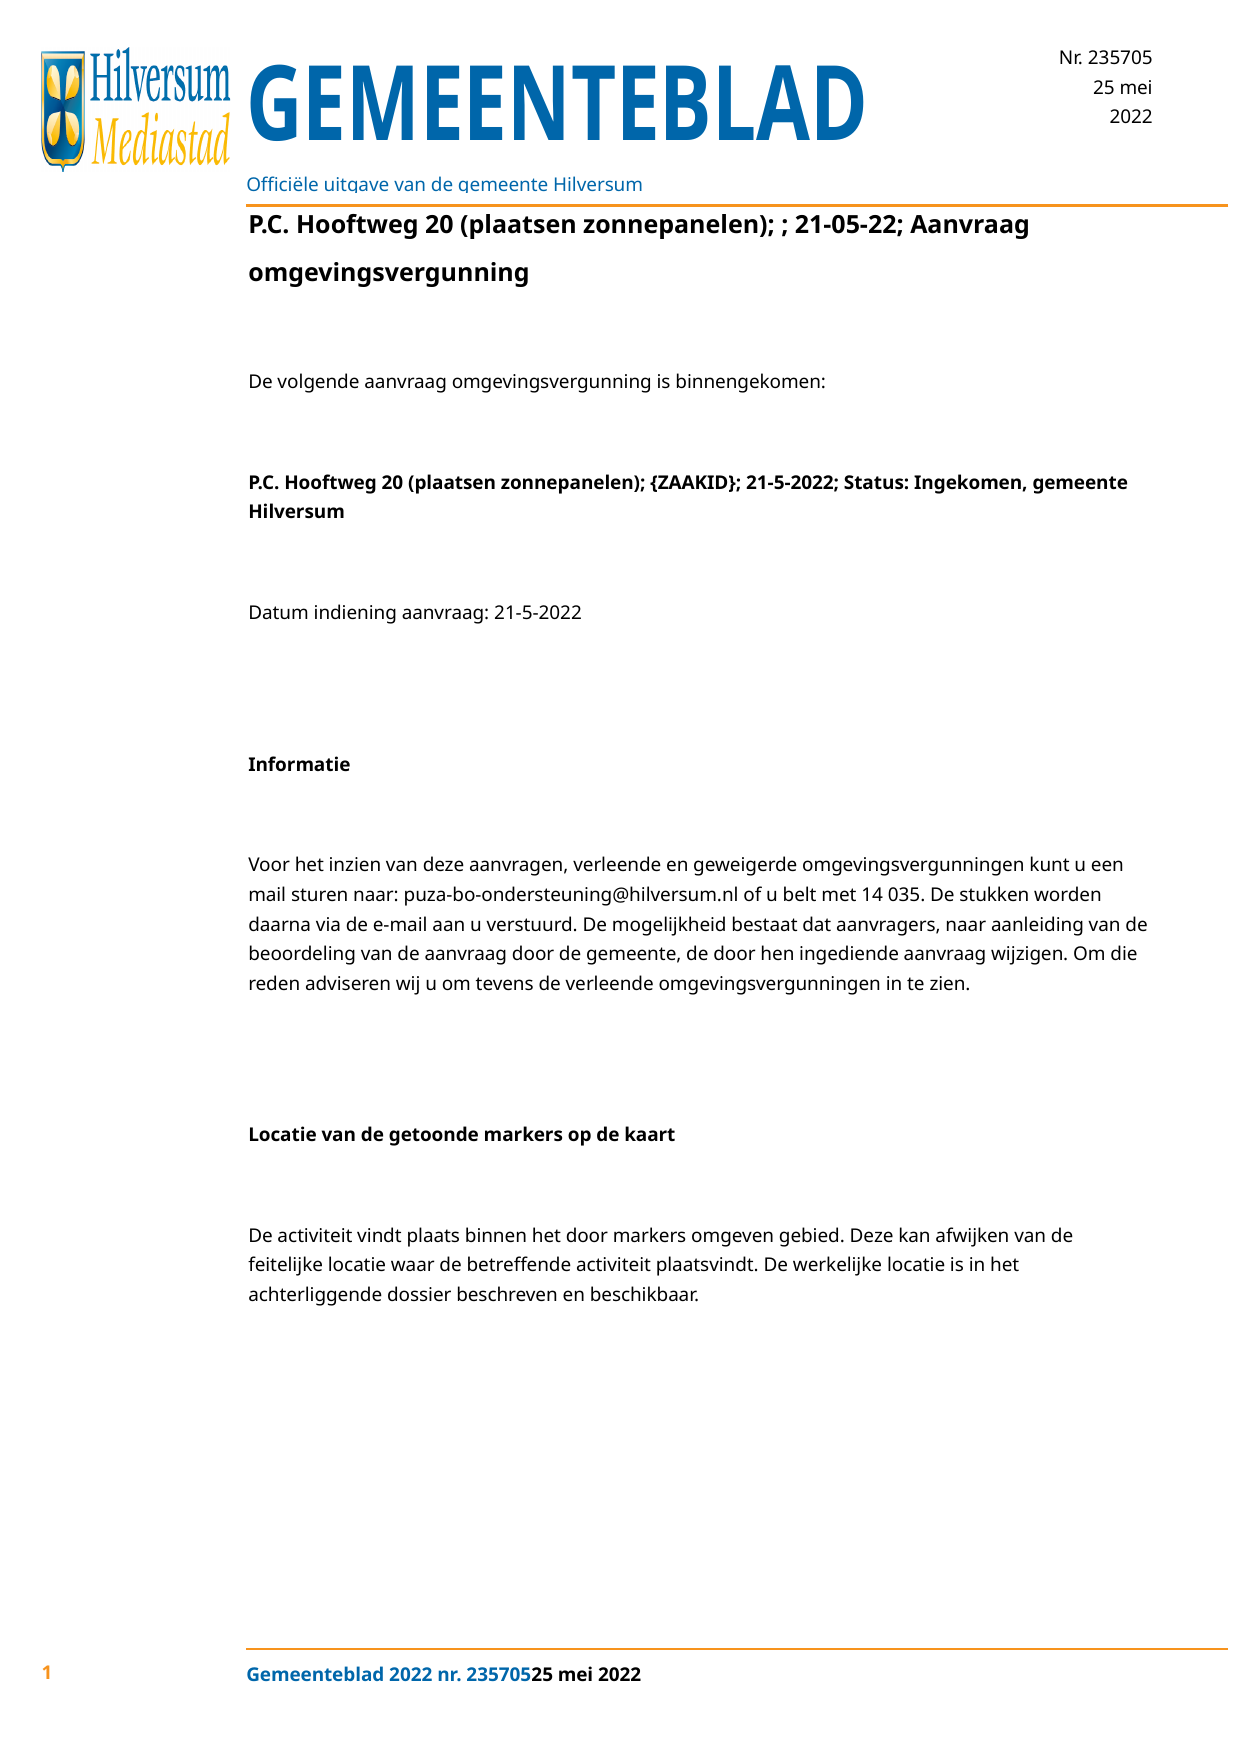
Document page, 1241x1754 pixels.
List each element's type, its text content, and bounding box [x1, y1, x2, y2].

picture [41, 47, 231, 172]
text Locatie van de getoonde markers op de kaart [248, 1121, 1152, 1147]
text P.C. Hooftweg 20 (plaatsen zonnepanelen); ; 21-05-22; Aanvraag omgevingsvergunning [248, 207, 1152, 288]
text Informatie [248, 751, 1152, 777]
text Voor het inzien van deze aanvragen, verleende en geweigerde omgevingsvergunningen kunt u een mail sturen naar: puza-bo-ondersteuning@hilversum.nl of u belt met 14 035. De stukken worden daarna via de e-mail aan u verstuurd. De mogelijkheid bestaat dat aanvragers, naar aanleiding van de beoordeling van de aanvraag door de gemeente, de door hen ingediende aanvraag wijzigen. Om die reden adviseren wij u om tevens de verleende omgevingsvergunningen in te zien. [248, 852, 1152, 996]
text De activiteit vindt plaats binnen het door markers omgeven gebied. Deze kan afwijken van de feitelijke locatie waar de betreffende activiteit plaatsvindt. De werkelijke locatie is in het achterliggende dossier beschreven en beschikbaar. [248, 1222, 1152, 1307]
text De volgende aanvraag omgevingsvergunning is binnengekomen: [248, 368, 1152, 394]
text P.C. Hooftweg 20 (plaatsen zonnepanelen); {ZAAKID}; 21-5-2022; Status: Ingekomen, gemeente Hilversum [248, 469, 1152, 524]
text Datum indiening aanvraag: 21-5-2022 [248, 599, 1152, 625]
